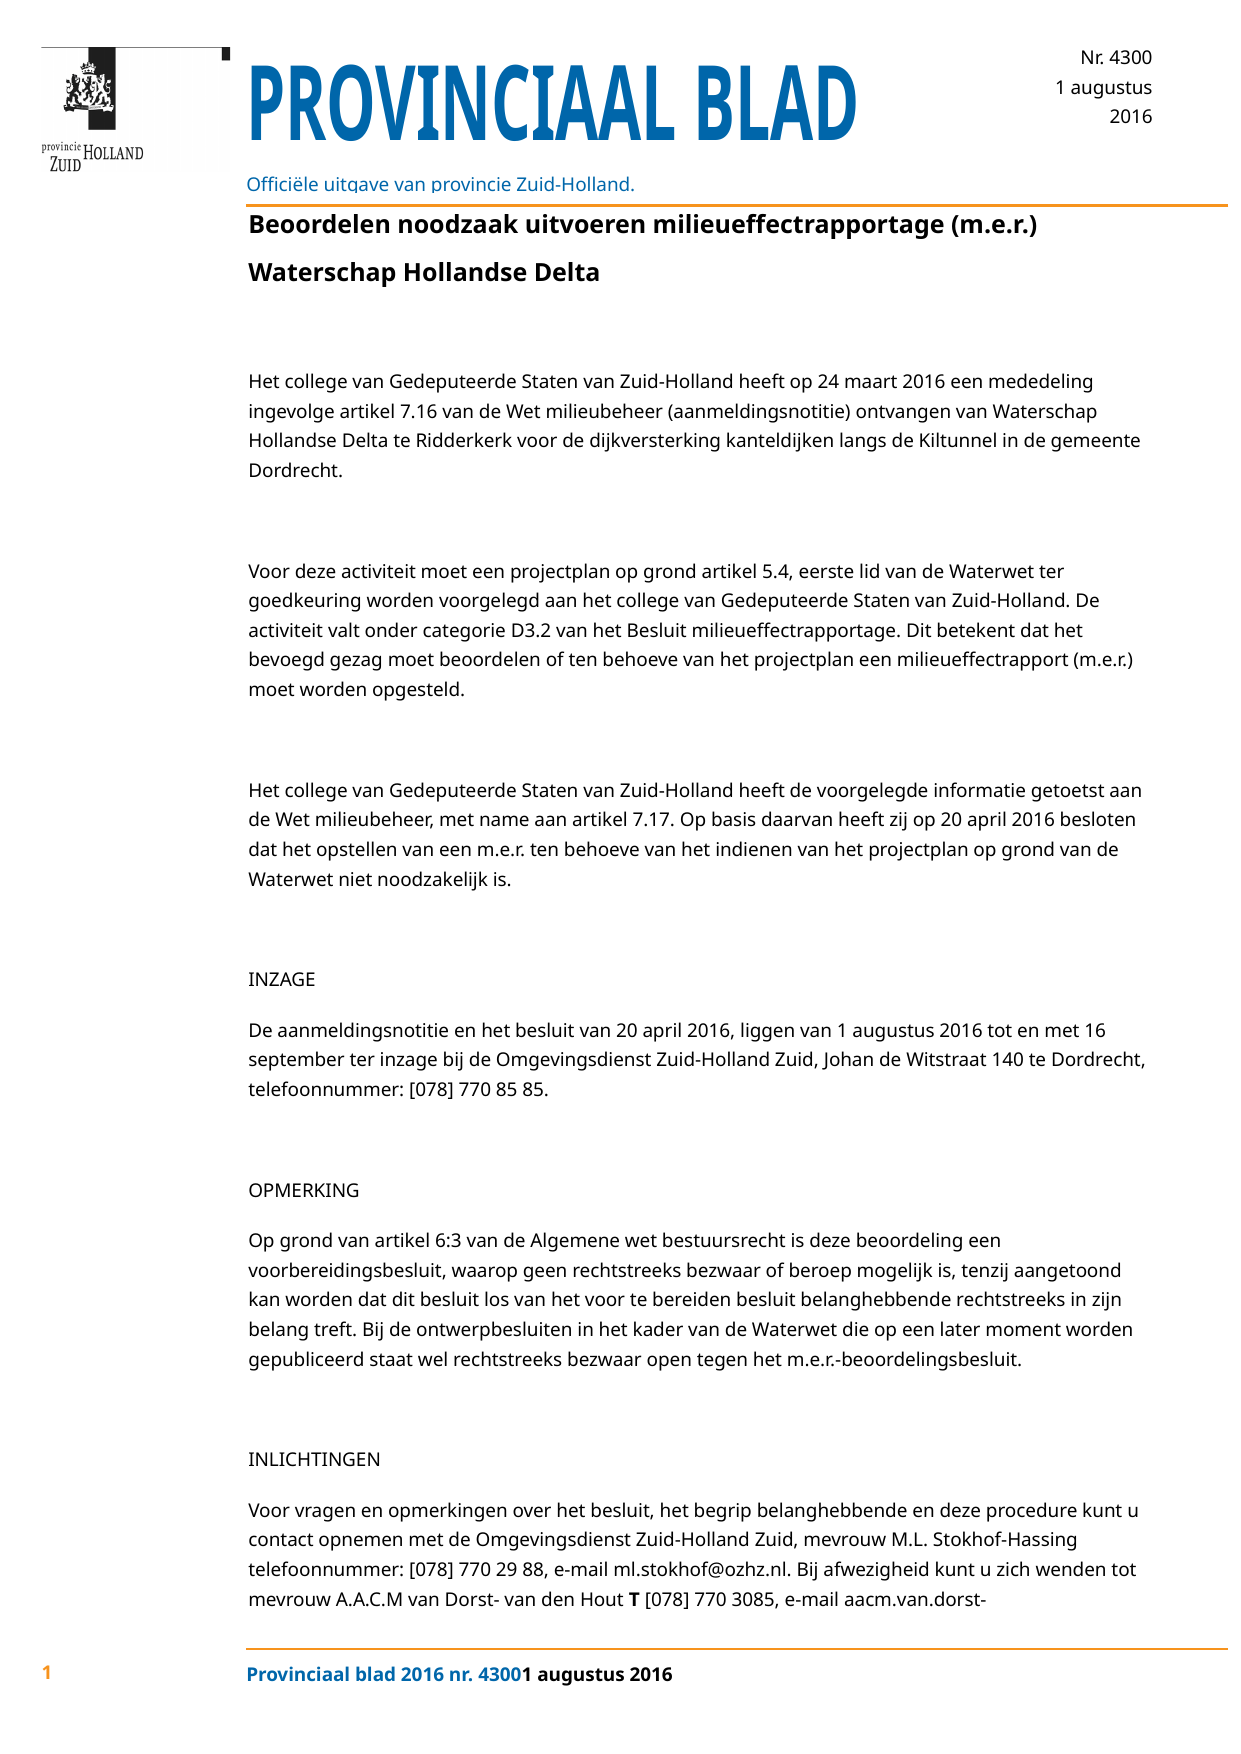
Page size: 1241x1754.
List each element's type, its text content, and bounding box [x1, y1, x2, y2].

text Het college van Gedeputeerde Staten van Zuid-Holland heeft de voorgelegde informatie getoetst aan de Wet milieubeheer, met name aan artikel 7.17. Op basis daarvan heeft zij op 20 april 2016 besloten dat het opstellen van een m.e.r. ten behoeve van het indienen van het projectplan op grond van de Waterwet niet noodzakelijk is. [248, 777, 1152, 892]
text OPMERKING [248, 1177, 1152, 1203]
text Het college van Gedeputeerde Staten van Zuid-Holland heeft op 24 maart 2016 een mededeling ingevolge artikel 7.16 van de Wet milieubeheer (aanmeldingsnotitie) ontvangen van Waterschap Hollandse Delta te Ridderkerk voor de dijkversterking kanteldijken langs de Kiltunnel in de gemeente Dordrecht. [248, 368, 1152, 483]
text Beoordelen noodzaak uitvoeren milieueffectrapportage (m.e.r.) Waterschap Hollandse Delta [248, 207, 1152, 288]
text Op grond van artikel 6:3 van de Algemene wet bestuursrecht is deze beoordeling een voorbereidingsbesluit, waarop geen rechtstreeks bezwaar of beroep mogelijk is, tenzij aangetoond kan worden dat dit besluit los van het voor te bereiden besluit belanghebbende rechtstreeks in zijn belang treft. Bij de ontwerpbesluiten in het kader van de Waterwet die op een later moment worden gepubliceerd staat wel rechtstreeks bezwaar open tegen het m.e.r.-beoordelingsbesluit. [248, 1227, 1152, 1372]
text Voor deze activiteit moet een projectplan op grond artikel 5.4, eerste lid van de Waterwet ter goedkeuring worden voorgelegd aan het college van Gedeputeerde Staten van Zuid-Holland. De activiteit valt onder categorie D3.2 van het Besluit milieueffectrapportage. Dit betekent dat het bevoegd gezag moet beoordelen of ten behoeve van het projectplan een milieueffectrapport (m.e.r.) moet worden opgesteld. [248, 558, 1152, 702]
text INLICHTINGEN [248, 1447, 1152, 1472]
text De aanmeldingsnotitie en het besluit van 20 april 2016, liggen van 1 augustus 2016 tot en met 16 september ter inzage bij de Omgevingsdienst Zuid-Holland Zuid, Johan de Witstraat 140 te Dordrecht, telefoonnummer: [078] 770 85 85. [248, 1017, 1152, 1102]
text Voor vragen en opmerkingen over het besluit, het begrip belanghebbende en deze procedure kunt u contact opnemen met de Omgevingsdienst Zuid-Holland Zuid, mevrouw M.L. Stokhof-Hassing telefoonnummer: [078] 770 29 88, e-mail ml.stokhof@ozhz.nl. Bij afwezigheid kunt u zich wenden tot mevrouw A.A.C.M van Dorst- van den Hout T [078] 770 3085, e-mail aacm.van.dorst- [248, 1497, 1152, 1612]
text INZAGE [248, 967, 1152, 992]
picture [41, 47, 231, 172]
